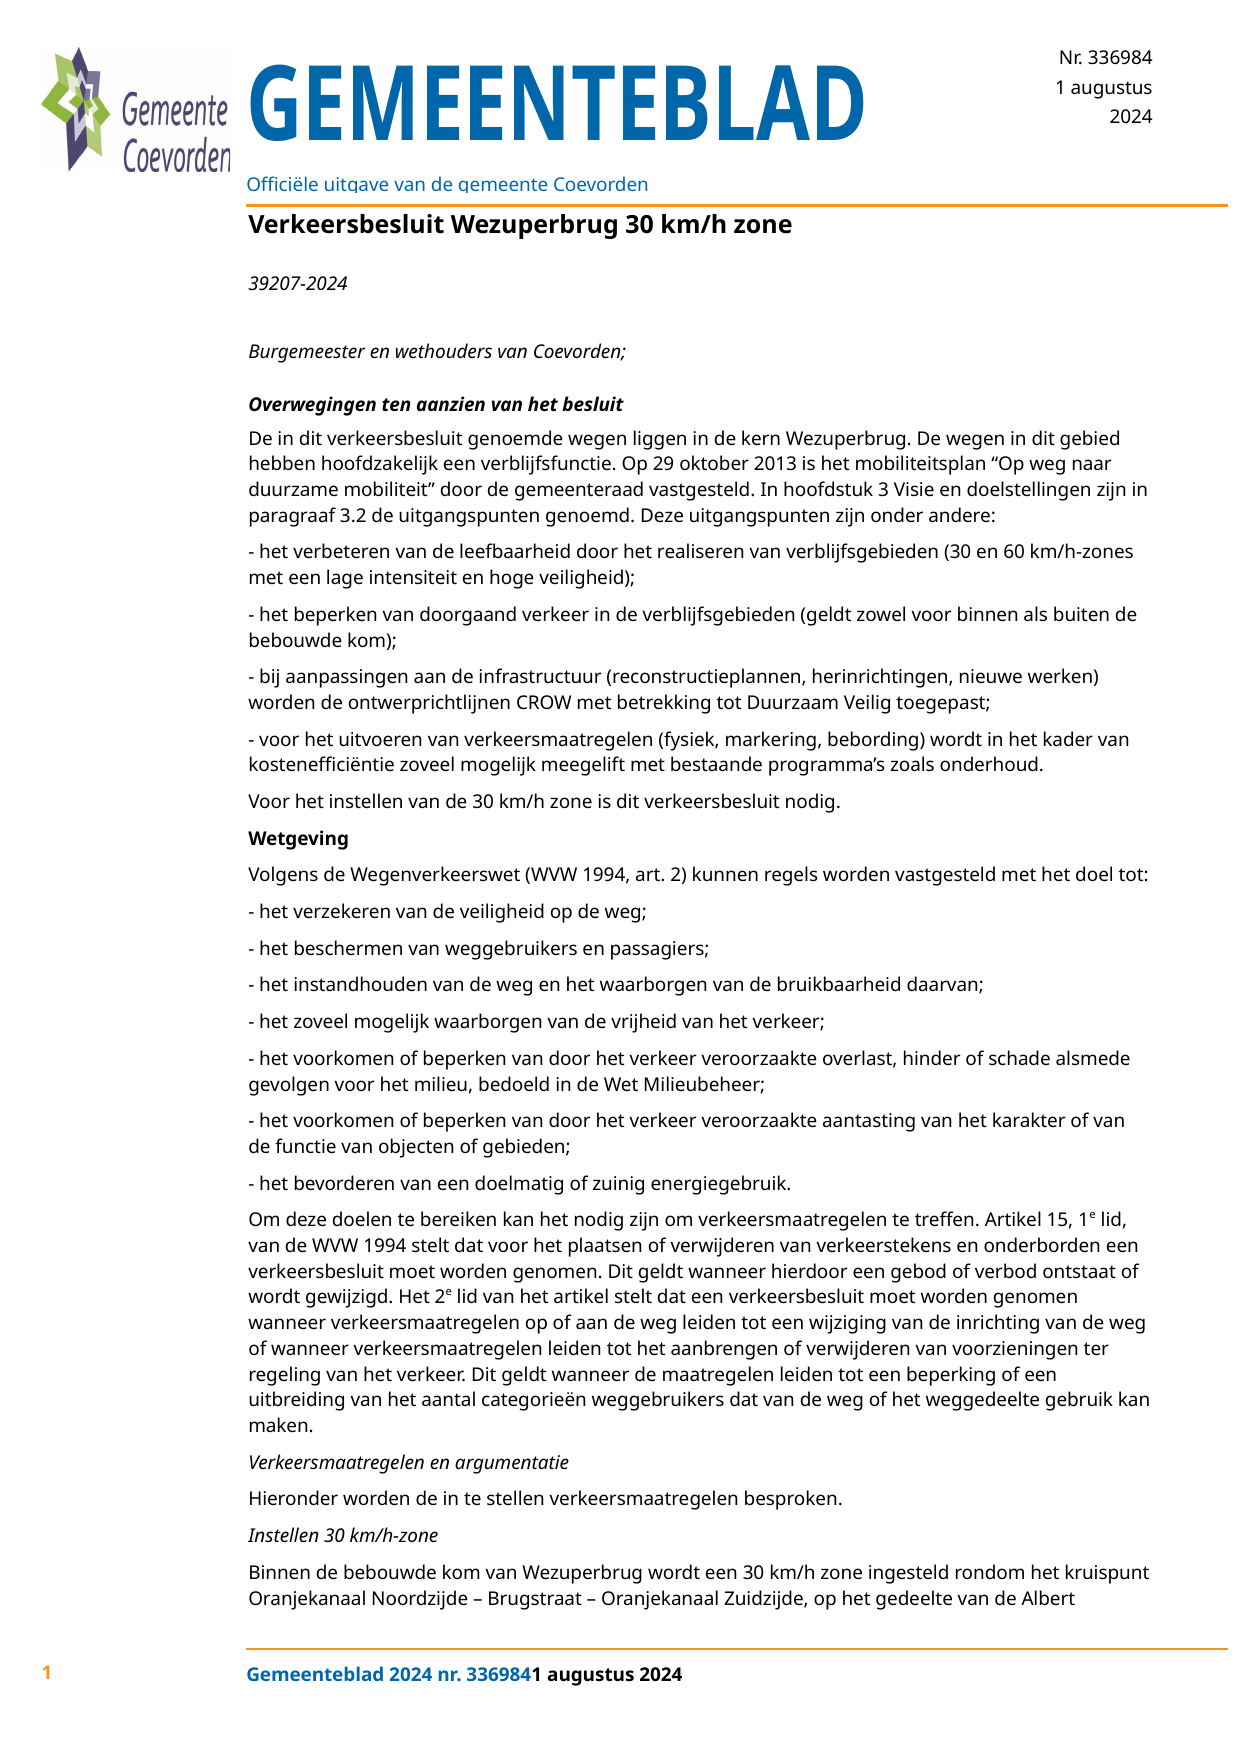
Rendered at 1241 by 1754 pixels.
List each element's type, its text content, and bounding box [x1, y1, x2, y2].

text - het zoveel mogelijk waarborgen van de vrijheid van het verkeer; [248, 1008, 1152, 1034]
text Overwegingen ten aanzien van het besluit [248, 391, 1152, 417]
text - het verzekeren van de veiligheid op de weg; [248, 898, 1152, 924]
text Om deze doelen te bereiken kan het nodig zijn om verkeersmaatregelen te treffen. Artikel 15, 1e lid, van de WVW 1994 stelt dat voor het plaatsen of verwijderen van verkeerstekens en onderborden een verkeersbesluit moet worden genomen. Dit geldt wanneer hierdoor een gebod of verbod ontstaat of wordt gewijzigd. Het 2e lid van het artikel stelt dat een verkeersbesluit moet worden genomen wanneer verkeersmaatregelen op of aan de weg leiden tot een wijziging van de inrichting van de weg of wanneer verkeersmaatregelen leiden tot het aanbrengen of verwijderen van voorzieningen ter regeling van het verkeer. Dit geldt wanneer de maatregelen leiden tot een beperking of een uitbreiding van het aantal categorieën weggebruikers dat van de weg of het weggedeelte gebruik kan maken. [248, 1206, 1152, 1438]
text Verkeersbesluit Wezuperbrug 30 km/h zone [248, 207, 1152, 241]
text De in dit verkeersbesluit genoemde wegen liggen in de kern Wezuperbrug. De wegen in dit gebied hebben hoofdzakelijk een verblijfsfunctie. Op 29 oktober 2013 is het mobiliteitsplan “Op weg naar duurzame mobiliteit” door de gemeenteraad vastgesteld. In hoofdstuk 3 Visie en doelstellingen zijn in paragraaf 3.2 de uitgangspunten genoemd. Deze uitgangspunten zijn onder andere: [248, 425, 1152, 528]
text Hieronder worden de in te stellen verkeersmaatregelen besproken. [248, 1486, 1152, 1511]
text - het bevorderen van een doelmatig of zuinig energiegebruik. [248, 1170, 1152, 1196]
text - het instandhouden van de weg en het waarborgen van de bruikbaarheid daarvan; [248, 972, 1152, 997]
text - het verbeteren van de leefbaarheid door het realiseren van verblijfsgebieden (30 en 60 km/h-zones met een lage intensiteit en hoge veiligheid); [248, 539, 1152, 590]
text Voor het instellen van de 30 km/h zone is dit verkeersbesluit nodig. [248, 788, 1152, 814]
text Instellen 30 km/h-zone [248, 1522, 1152, 1548]
text - voor het uitvoeren van verkeersmaatregelen (fysiek, markering, bebording) wordt in het kader van kostenefficiëntie zoveel mogelijk meegelift met bestaande programma’s zoals onderhoud. [248, 726, 1152, 777]
text - het voorkomen of beperken van door het verkeer veroorzaakte aantasting van het karakter of van de functie van objecten of gebieden; [248, 1107, 1152, 1159]
text Verkeersmaatregelen en argumentatie [248, 1449, 1152, 1475]
text Wetgeving [248, 825, 1152, 851]
text - bij aanpassingen aan de infrastructuur (reconstructieplannen, herinrichtingen, nieuwe werken) worden de ontwerprichtlijnen CROW met betrekking tot Duurzaam Veilig toegepast; [248, 663, 1152, 715]
text Burgemeester en wethouders van Coevorden; [248, 338, 1152, 364]
text 39207-2024 [248, 270, 1152, 296]
picture [41, 47, 231, 172]
text Volgens de Wegenverkeerswet (WVW 1994, art. 2) kunnen regels worden vastgesteld met het doel tot: [248, 862, 1152, 887]
text - het voorkomen of beperken van door het verkeer veroorzaakte overlast, hinder of schade alsmede gevolgen voor het milieu, bedoeld in de Wet Milieubeheer; [248, 1045, 1152, 1096]
text - het beschermen van weggebruikers en passagiers; [248, 935, 1152, 961]
text - het beperken van doorgaand verkeer in de verblijfsgebieden (geldt zowel voor binnen als buiten de bebouwde kom); [248, 601, 1152, 653]
text Binnen de bebouwde kom van Wezuperbrug wordt een 30 km/h zone ingesteld rondom het kruispunt Oranjekanaal Noordzijde – Brugstraat – Oranjekanaal Zuidzijde, op het gedeelte van de Albert [248, 1559, 1152, 1610]
